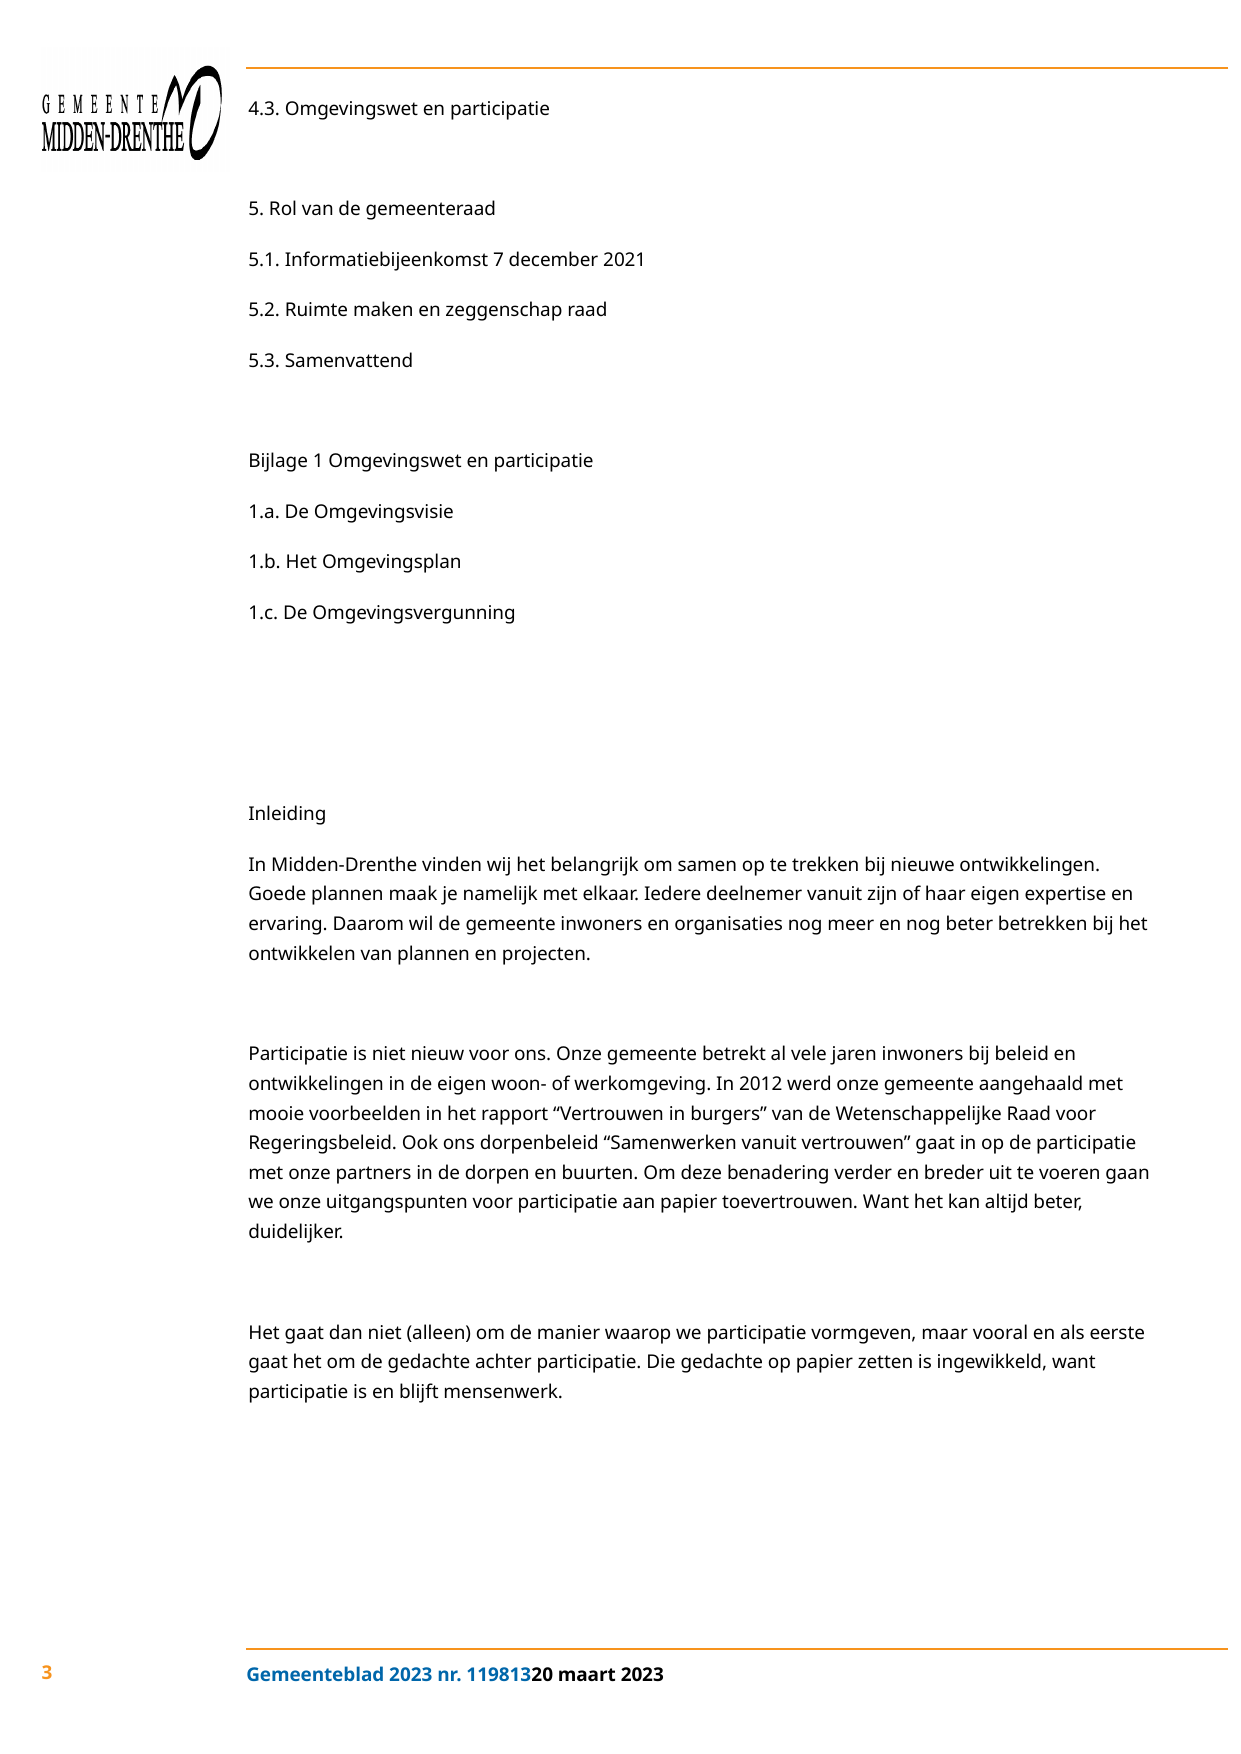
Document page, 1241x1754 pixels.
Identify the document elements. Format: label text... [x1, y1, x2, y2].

text Bijlage 1 Omgevingswet en participatie [248, 448, 1152, 473]
text 1.b. Het Omgevingsplan [248, 548, 1152, 574]
text 5.3. Samenvattend [248, 347, 1152, 373]
picture [41, 47, 231, 172]
text 4.3. Omgevingswet en participatie [248, 95, 1152, 121]
text Inleiding [248, 801, 1152, 826]
text Participatie is niet nieuw voor ons. Onze gemeente betrekt al vele jaren inwoners bij beleid en ontwikkelingen in de eigen woon- of werkomgeving. In 2012 werd onze gemeente aangehaald met mooie voorbeelden in het rapport “Vertrouwen in burgers” van de Wetenschappelijke Raad voor Regeringsbeleid. Ook ons dorpenbeleid “Samenwerken vanuit vertrouwen” gaat in op de participatie met onze partners in de dorpen en buurten. Om deze benadering verder en breder uit te voeren gaan we onze uitgangspunten voor participatie aan papier toevertrouwen. Want het kan altijd beter, duidelijker. [248, 1041, 1152, 1244]
text 5. Rol van de gemeenteraad [248, 196, 1152, 221]
text 1.a. De Omgevingsvisie [248, 498, 1152, 524]
text In Midden-Drenthe vinden wij het belangrijk om samen op te trekken bij nieuwe ontwikkelingen. Goede plannen maak je namelijk met elkaar. Iedere deelnemer vanuit zijn of haar eigen expertise en ervaring. Daarom wil de gemeente inwoners en organisaties nog meer en nog beter betrekken bij het ontwikkelen van plannen en projecten. [248, 851, 1152, 966]
text Het gaat dan niet (alleen) om de manier waarop we participatie vormgeven, maar vooral en als eerste gaat het om de gedachte achter participatie. Die gedachte op papier zetten is ingewikkeld, want participatie is en blijft mensenwerk. [248, 1319, 1152, 1404]
text 5.1. Informatiebijeenkomst 7 december 2021 [248, 246, 1152, 272]
text 5.2. Ruimte maken en zeggenschap raad [248, 296, 1152, 322]
text 1.c. De Omgevingsvergunning [248, 599, 1152, 625]
